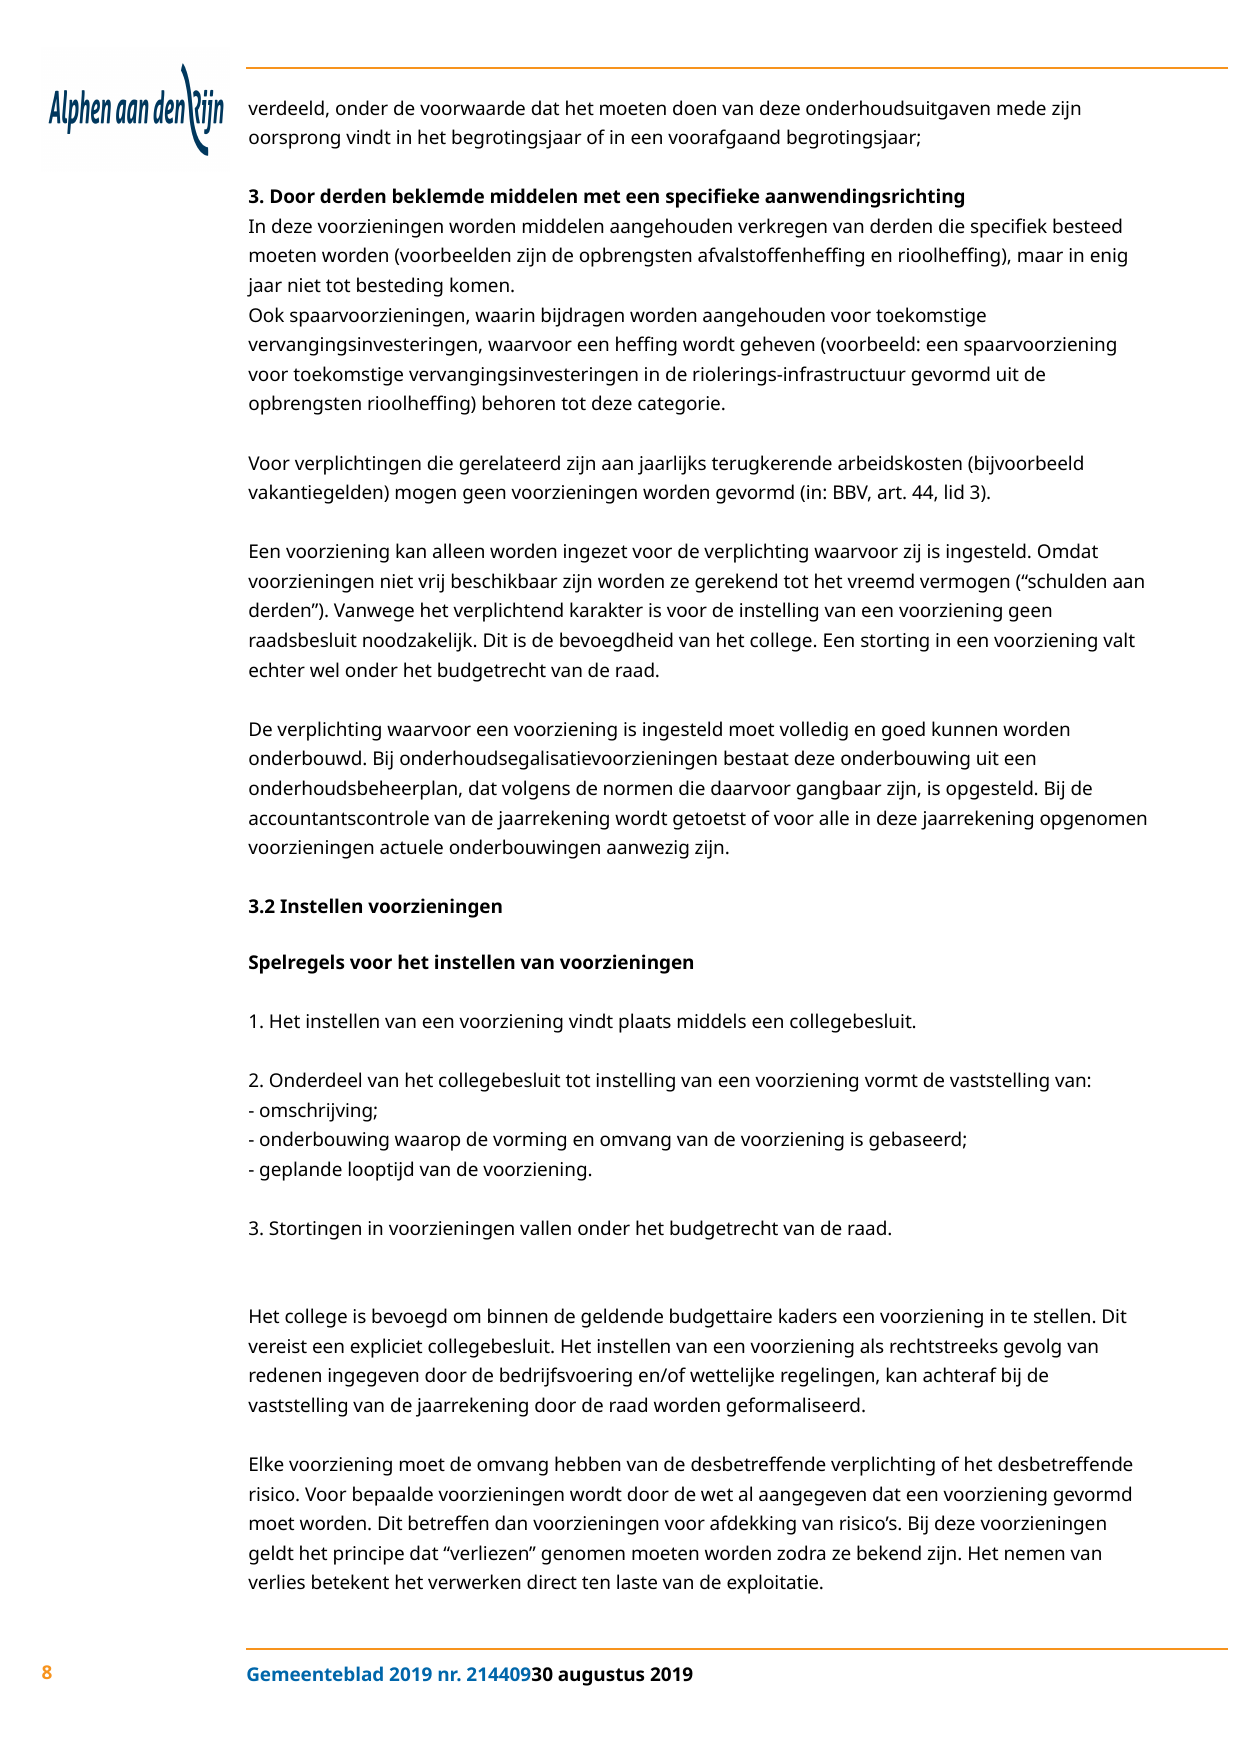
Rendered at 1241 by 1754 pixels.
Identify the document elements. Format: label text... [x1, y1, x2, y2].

text Ook spaarvoorzieningen, waarin bijdragen worden aangehouden voor toekomstige vervangingsinvesteringen, waarvoor een heffing wordt geheven (voorbeeld: een spaarvoorziening voor toekomstige vervangingsinvesteringen in de riolerings-infrastructuur gevormd uit de opbrengsten rioolheffing) behoren tot deze categorie. [248, 302, 1152, 416]
picture [41, 47, 231, 172]
text Voor verplichtingen die gerelateerd zijn aan jaarlijks terugkerende arbeidskosten (bijvoorbeeld vakantiegelden) mogen geen voorzieningen worden gevormd (in: BBV, art. 44, lid 3). [248, 450, 1152, 505]
text Elke voorziening moet de omvang hebben van de desbetreffende verplichting of het desbetreffende risico. Voor bepaalde voorzieningen wordt door de wet al aangegeven dat een voorziening gevormd moet worden. Dit betreffen dan voorzieningen voor afdekking van risico’s. Bij deze voorzieningen geldt het principe dat “verliezen” genomen moeten worden zodra ze bekend zijn. Het nemen van verlies betekent het verwerken direct ten laste van de exploitatie. [248, 1451, 1152, 1595]
text verdeeld, onder de voorwaarde dat het moeten doen van deze onderhoudsuitgaven mede zijn oorsprong vindt in het begrotingsjaar of in een voorafgaand begrotingsjaar; [248, 95, 1152, 150]
text 3. Door derden beklemde middelen met een specifieke aanwendingsrichting [248, 183, 1152, 209]
text 3.2 Instellen voorzieningen [248, 893, 1152, 919]
text Een voorziening kan alleen worden ingezet voor de verplichting waarvoor zij is ingesteld. Omdat voorzieningen niet vrij beschikbaar zijn worden ze gerekend tot het vreemd vermogen (“schulden aan derden”). Vanwege het verplichtend karakter is voor de instelling van een voorziening geen raadsbesluit noodzakelijk. Dit is de bevoegdheid van het college. Een storting in een voorziening valt echter wel onder het budgetrecht van de raad. [248, 538, 1152, 683]
text De verplichting waarvoor een voorziening is ingesteld moet volledig en goed kunnen worden onderbouwd. Bij onderhoudsegalisatievoorzieningen bestaat deze onderbouwing uit een onderhoudsbeheerplan, dat volgens de normen die daarvoor gangbaar zijn, is opgesteld. Bij de accountantscontrole van de jaarrekening wordt getoetst of voor alle in deze jaarrekening opgenomen voorzieningen actuele onderbouwingen aanwezig zijn. [248, 716, 1152, 860]
table_header Spelregels voor het instellen van voorzieningen 1. Het instellen van een voorziening vindt plaats middels een collegebesluit. 2. Onderdeel van het collegebesluit tot instelling van een voorziening vormt de vaststelling van: - omschrijving; - onderbouwing waarop de vorming en omvang van de voorziening is gebaseerd; - geplande looptijd van de voorziening. 3. Stortingen in voorzieningen vallen onder het budgetrecht van de raad. [248, 949, 1152, 1271]
text Het college is bevoegd om binnen de geldende budgettaire kaders een voorziening in te stellen. Dit vereist een expliciet collegebesluit. Het instellen van een voorziening als rechtstreeks gevolg van redenen ingegeven door de bedrijfsvoering en/of wettelijke regelingen, kan achteraf bij de vaststelling van de jaarrekening door de raad worden geformaliseerd. [248, 1303, 1152, 1418]
text In deze voorzieningen worden middelen aangehouden verkregen van derden die specifiek besteed moeten worden (voorbeelden zijn de opbrengsten afvalstoffenheffing en rioolheffing), maar in enig jaar niet tot besteding komen. [248, 213, 1152, 298]
